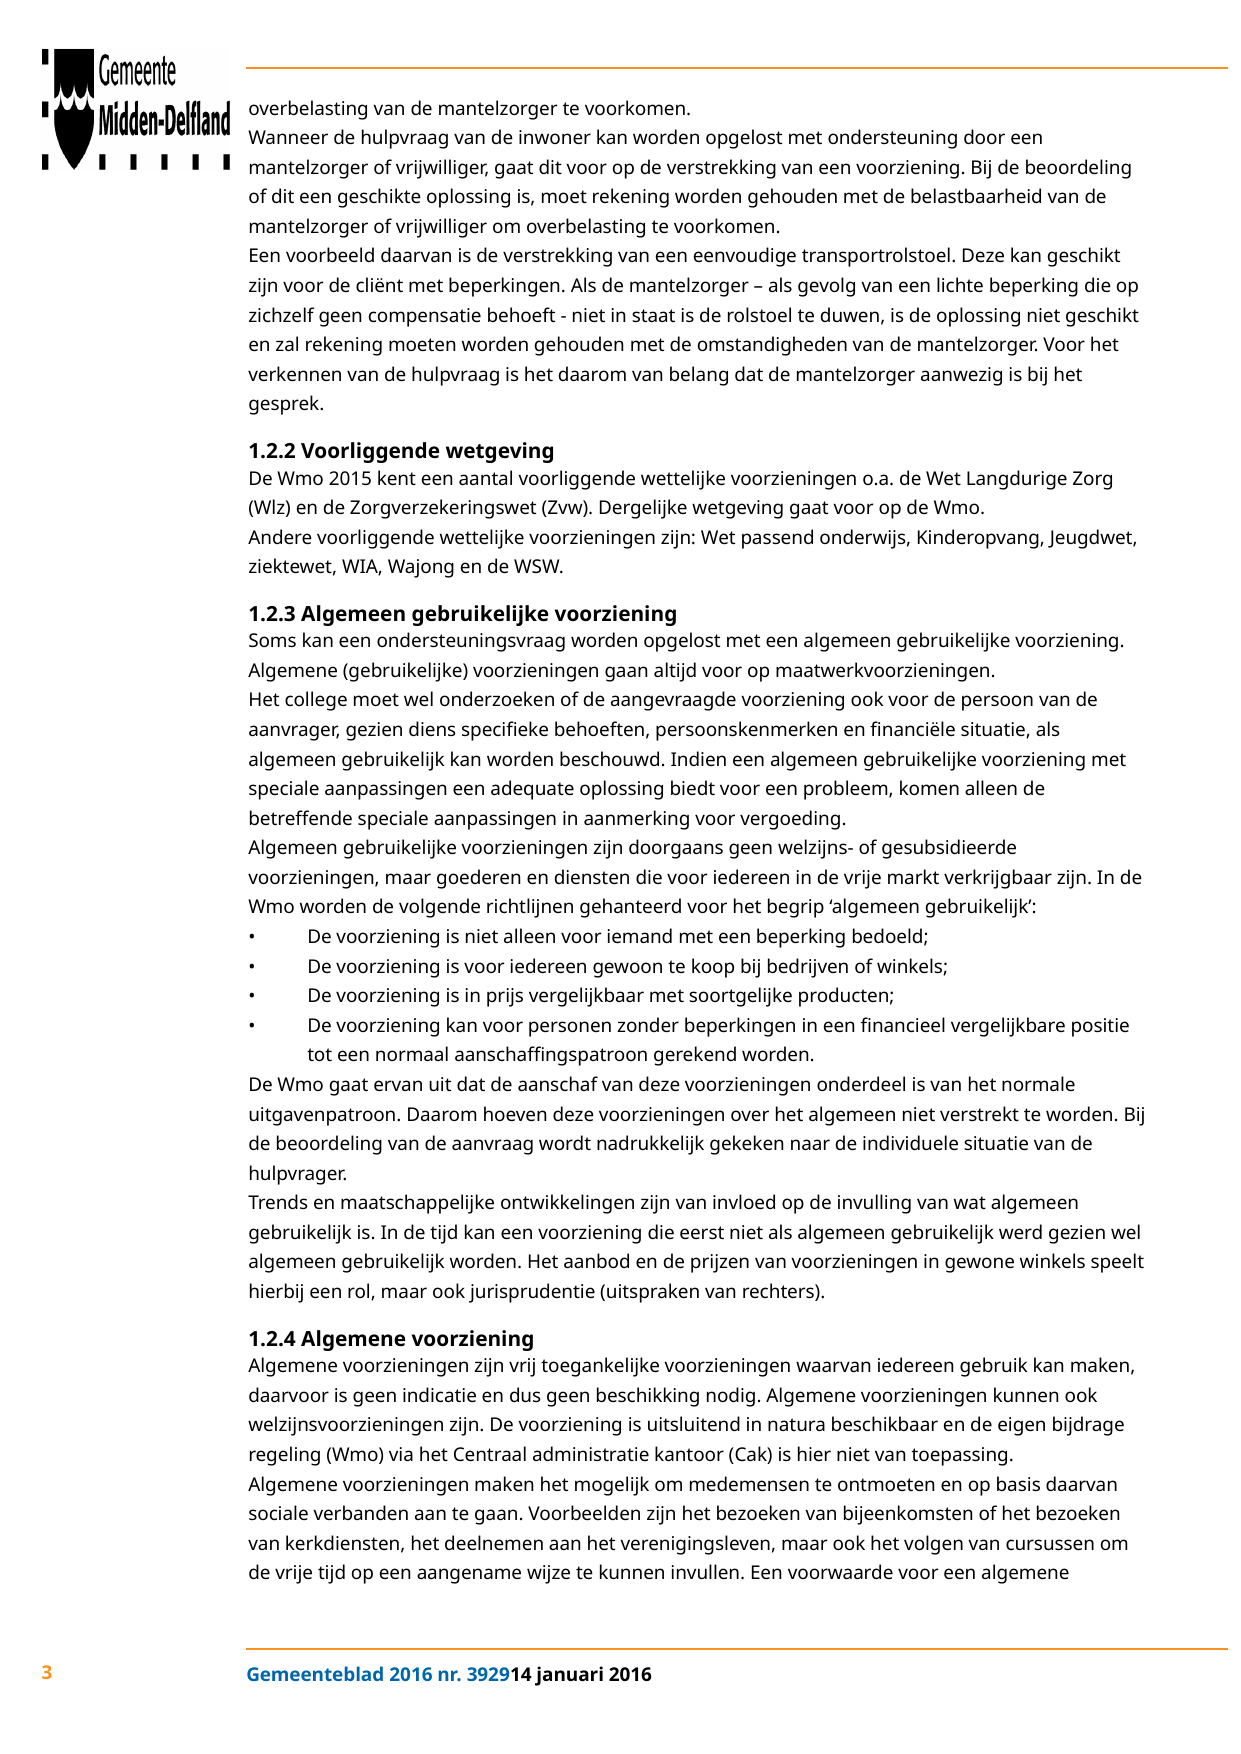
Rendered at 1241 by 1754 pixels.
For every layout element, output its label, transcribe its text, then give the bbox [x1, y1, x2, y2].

text 1.2.4 Algemene voorziening [248, 1324, 1152, 1352]
text Trends en maatschappelijke ontwikkelingen zijn van invloed op de invulling van wat algemeen gebruikelijk is. In de tijd kan een voorziening die eerst niet als algemeen gebruikelijk werd gezien wel algemeen gebruikelijk worden. Het aanbod en de prijzen van voorzieningen in gewone winkels speelt hierbij een rol, maar ook jurisprudentie (uitspraken van rechters). [248, 1189, 1152, 1304]
text Algemene voorzieningen maken het mogelijk om medemensen te ontmoeten en op basis daarvan sociale verbanden aan te gaan. Voorbeelden zijn het bezoeken van bijeenkomsten of het bezoeken van kerkdiensten, het deelnemen aan het verenigingsleven, maar ook het volgen van cursussen om de vrije tijd op een aangename wijze te kunnen invullen. Een voorwaarde voor een algemene [248, 1471, 1152, 1585]
list De voorziening kan voor personen zonder beperkingen in een financieel vergelijkbare positie tot een normaal aanschaffingspatroon gerekend worden. [248, 1012, 1152, 1067]
text 1.2.3 Algemeen gebruikelijke voorziening [248, 599, 1152, 627]
text Het college moet wel onderzoeken of de aangevraagde voorziening ook voor de persoon van de aanvrager, gezien diens specifieke behoeften, persoonskenmerken en financiële situatie, als algemeen gebruikelijk kan worden beschouwd. Indien een algemeen gebruikelijke voorziening met speciale aanpassingen een adequate oplossing biedt voor een probleem, komen alleen de betreffende speciale aanpassingen in aanmerking voor vergoeding. [248, 687, 1152, 831]
picture [41, 47, 231, 172]
text Algemene voorzieningen zijn vrij toegankelijke voorzieningen waarvan iedereen gebruik kan maken, daarvoor is geen indicatie en dus geen beschikking nodig. Algemene voorzieningen kunnen ook welzijnsvoorzieningen zijn. De voorziening is uitsluitend in natura beschikbaar en de eigen bijdrage regeling (Wmo) via het Centraal administratie kantoor (Cak) is hier niet van toepassing. [248, 1352, 1152, 1467]
text Soms kan een ondersteuningsvraag worden opgelost met een algemeen gebruikelijke voorziening. Algemene (gebruikelijke) voorzieningen gaan altijd voor op maatwerkvoorzieningen. [248, 627, 1152, 683]
text Een voorbeeld daarvan is de verstrekking van een eenvoudige transportrolstoel. Deze kan geschikt zijn voor de cliënt met beperkingen. Als de mantelzorger – als gevolg van een lichte beperking die op zichzelf geen compensatie behoeft - niet in staat is de rolstoel te duwen, is de oplossing niet geschikt en zal rekening moeten worden gehouden met de omstandigheden van de mantelzorger. Voor het verkennen van de hulpvraag is het daarom van belang dat de mantelzorger aanwezig is bij het gesprek. [248, 243, 1152, 416]
text De Wmo 2015 kent een aantal voorliggende wettelijke voorzieningen o.a. de Wet Langdurige Zorg (Wlz) en de Zorgverzekeringswet (Zvw). Dergelijke wetgeving gaat voor op de Wmo. [248, 465, 1152, 520]
text De Wmo gaat ervan uit dat de aanschaf van deze voorzieningen onderdeel is van het normale uitgavenpatroon. Daarom hoeven deze voorzieningen over het algemeen niet verstrekt te worden. Bij de beoordeling van de aanvraag wordt nadrukkelijk gekeken naar de individuele situatie van de hulpvrager. [248, 1071, 1152, 1186]
list De voorziening is in prijs vergelijkbaar met soortgelijke producten; [248, 982, 1152, 1008]
list De voorziening is voor iedereen gewoon te koop bij bedrijven of winkels; [248, 953, 1152, 979]
text overbelasting van de mantelzorger te voorkomen. [248, 95, 1152, 121]
list De voorziening is niet alleen voor iemand met een beperking bedoeld; [248, 923, 1152, 949]
text Wanneer de hulpvraag van de inwoner kan worden opgelost met ondersteuning door een mantelzorger of vrijwilliger, gaat dit voor op de verstrekking van een voorziening. Bij de beoordeling of dit een geschikte oplossing is, moet rekening worden gehouden met de belastbaarheid van de mantelzorger of vrijwilliger om overbelasting te voorkomen. [248, 124, 1152, 239]
text 1.2.2 Voorliggende wetgeving [248, 436, 1152, 465]
text Algemeen gebruikelijke voorzieningen zijn doorgaans geen welzijns- of gesubsidieerde voorzieningen, maar goederen en diensten die voor iedereen in de vrije markt verkrijgbaar zijn. In de Wmo worden de volgende richtlijnen gehanteerd voor het begrip ‘algemeen gebruikelijk’: [248, 834, 1152, 919]
text Andere voorliggende wettelijke voorzieningen zijn: Wet passend onderwijs, Kinderopvang, Jeugdwet, ziektewet, WIA, Wajong en de WSW. [248, 524, 1152, 579]
